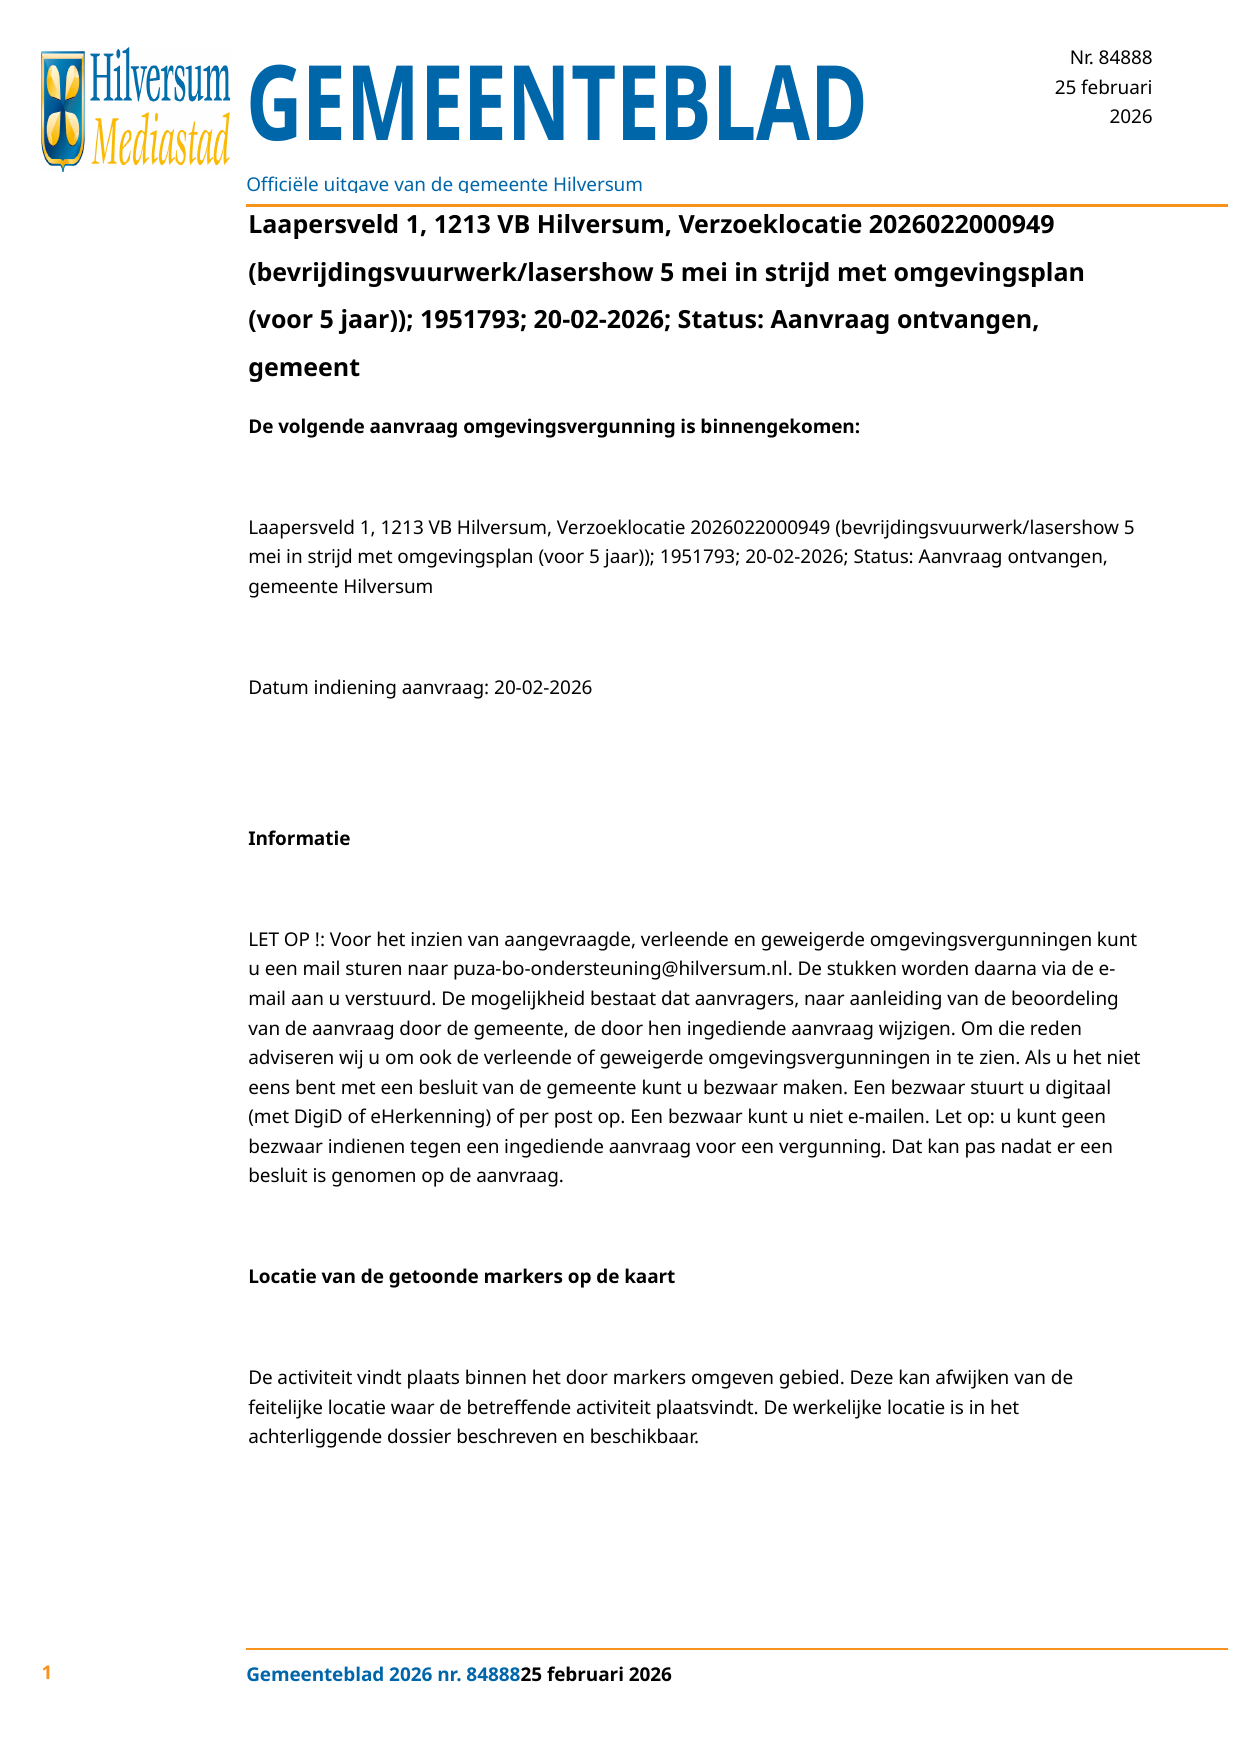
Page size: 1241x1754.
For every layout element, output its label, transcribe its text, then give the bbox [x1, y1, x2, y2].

text Laapersveld 1, 1213 VB Hilversum, Verzoeklocatie 2026022000949 (bevrijdingsvuurwerk/lasershow 5 mei in strijd met omgevingsplan (voor 5 jaar)); 1951793; 20-02-2026; Status: Aanvraag ontvangen, gemeente Hilversum [248, 514, 1152, 599]
text De activiteit vindt plaats binnen het door markers omgeven gebied. Deze kan afwijken van de feitelijke locatie waar de betreffende activiteit plaatsvindt. De werkelijke locatie is in het achterliggende dossier beschreven en beschikbaar. [248, 1364, 1152, 1449]
text LET OP !: Voor het inzien van aangevraagde, verleende en geweigerde omgevingsvergunningen kunt u een mail sturen naar puza-bo-ondersteuning@hilversum.nl. De stukken worden daarna via de e-mail aan u verstuurd. De mogelijkheid bestaat dat aanvragers, naar aanleiding van de beoordeling van de aanvraag door de gemeente, de door hen ingediende aanvraag wijzigen. Om die reden adviseren wij u om ook de verleende of geweigerde omgevingsvergunningen in te zien. Als u het niet eens bent met een besluit van de gemeente kunt u bezwaar maken. Een bezwaar stuurt u digitaal (met DigiD of eHerkenning) of per post op. Een bezwaar kunt u niet e-mailen. Let op: u kunt geen bezwaar indienen tegen een ingediende aanvraag voor een vergunning. Dat kan pas nadat er een besluit is genomen op de aanvraag. [248, 926, 1152, 1188]
text Informatie [248, 825, 1152, 851]
text De volgende aanvraag omgevingsvergunning is binnengekomen: [248, 413, 1152, 439]
text Datum indiening aanvraag: 20-02-2026 [248, 674, 1152, 700]
picture [41, 47, 231, 172]
text Laapersveld 1, 1213 VB Hilversum, Verzoeklocatie 2026022000949 (bevrijdingsvuurwerk/lasershow 5 mei in strijd met omgevingsplan (voor 5 jaar)); 1951793; 20-02-2026; Status: Aanvraag ontvangen, gemeent [248, 207, 1152, 384]
text Locatie van de getoonde markers op de kaart [248, 1263, 1152, 1289]
